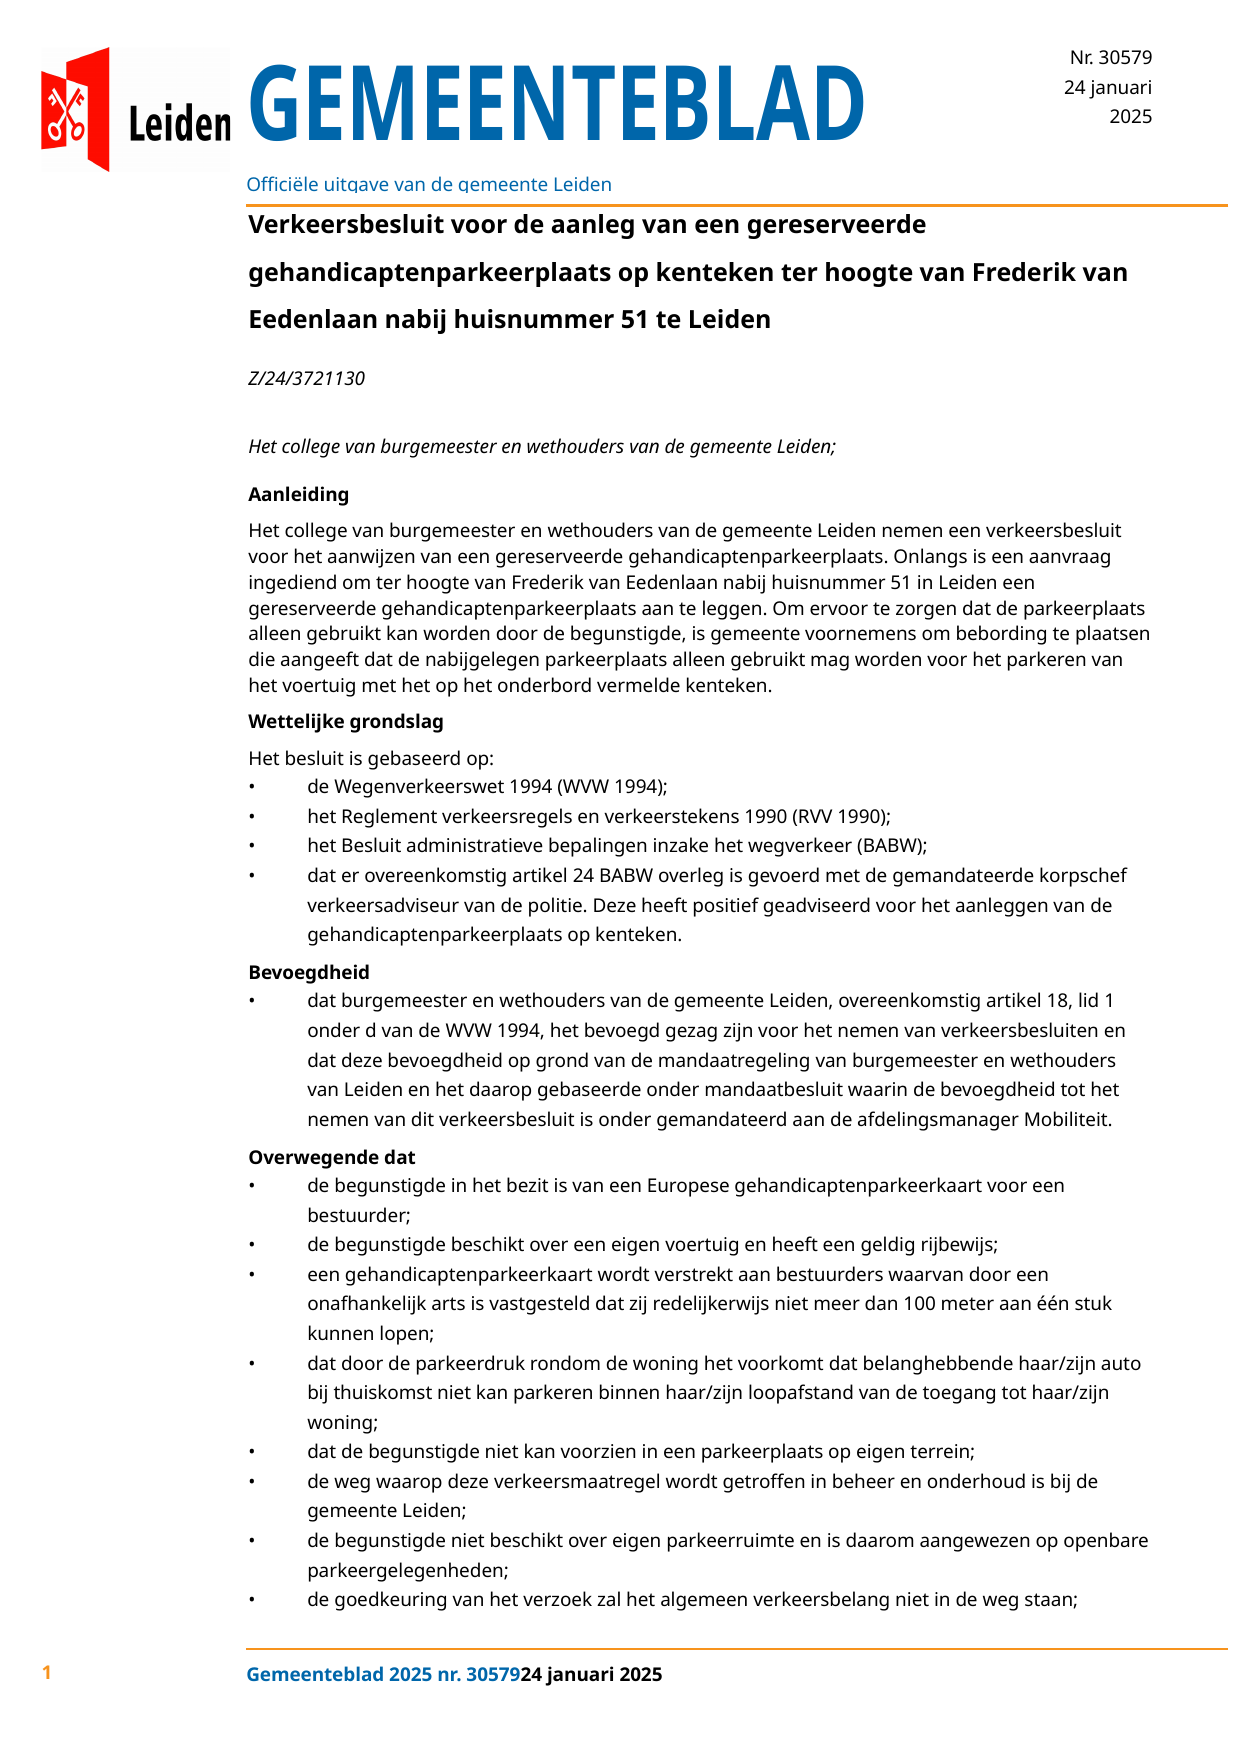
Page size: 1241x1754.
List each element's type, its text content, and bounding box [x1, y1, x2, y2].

list het Besluit administratieve bepalingen inzake het wegverkeer (BABW); [248, 833, 1152, 858]
list dat er overeenkomstig artikel 24 BABW overleg is gevoerd met de gemandateerde korpschef verkeersadviseur van de politie. Deze heeft positief geadviseerd voor het aanleggen van de gehandicaptenparkeerplaats op kenteken. [248, 862, 1152, 947]
list de goedkeuring van het verzoek zal het algemeen verkeersbelang niet in de weg staan; [248, 1586, 1152, 1612]
list de begunstigde niet beschikt over eigen parkeerruimte en is daarom aangewezen op openbare parkeergelegenheden; [248, 1527, 1152, 1583]
list dat de begunstigde niet kan voorzien in een parkeerplaats op eigen terrein; [248, 1438, 1152, 1464]
text Aanleiding [248, 481, 1152, 507]
text Wettelijke grondslag [248, 708, 1152, 734]
text Bevoegdheid [248, 959, 1152, 985]
list dat burgemeester en wethouders van de gemeente Leiden, overeenkomstig artikel 18, lid 1 onder d van de WVW 1994, het bevoegd gezag zijn voor het nemen van verkeersbesluiten en dat deze bevoegdheid op grond van de mandaatregeling van burgemeester en wethouders van Leiden en het daarop gebaseerde onder mandaatbesluit waarin de bevoegdheid tot het nemen van dit verkeersbesluit is onder gemandateerd aan de afdelingsmanager Mobiliteit. [248, 988, 1152, 1132]
text Z/24/3721130 [248, 366, 1152, 391]
picture [41, 47, 231, 172]
text Het besluit is gebaseerd op: [248, 745, 1152, 771]
list dat door de parkeerdruk rondom de woning het voorkomt dat belanghebbende haar/zijn auto bij thuiskomst niet kan parkeren binnen haar/zijn loopafstand van de toegang tot haar/zijn woning; [248, 1350, 1152, 1435]
list de Wegenverkeerswet 1994 (WVW 1994); [248, 773, 1152, 799]
text Overwegende dat [248, 1144, 1152, 1170]
list de begunstigde beschikt over een eigen voertuig en heeft een geldig rijbewijs; [248, 1231, 1152, 1257]
list de weg waarop deze verkeersmaatregel wordt getroffen in beheer en onderhoud is bij de gemeente Leiden; [248, 1468, 1152, 1523]
list het Reglement verkeersregels en verkeerstekens 1990 (RVV 1990); [248, 803, 1152, 829]
text Het college van burgemeester en wethouders van de gemeente Leiden; [248, 433, 1152, 459]
list de begunstigde in het bezit is van een Europese gehandicaptenparkeerkaart voor een bestuurder; [248, 1172, 1152, 1228]
text Verkeersbesluit voor de aanleg van een gereserveerde gehandicaptenparkeerplaats op kenteken ter hoogte van Frederik van Eedenlaan nabij huisnummer 51 te Leiden [248, 207, 1152, 336]
list een gehandicaptenparkeerkaart wordt verstrekt aan bestuurders waarvan door een onafhankelijk arts is vastgesteld dat zij redelijkerwijs niet meer dan 100 meter aan één stuk kunnen lopen; [248, 1261, 1152, 1346]
text Het college van burgemeester en wethouders van de gemeente Leiden nemen een verkeersbesluit voor het aanwijzen van een gereserveerde gehandicaptenparkeerplaats. Onlangs is een aanvraag ingediend om ter hoogte van Frederik van Eedenlaan nabij huisnummer 51 in Leiden een gereserveerde gehandicaptenparkeerplaats aan te leggen. Om ervoor te zorgen dat de parkeerplaats alleen gebruikt kan worden door de begunstigde, is gemeente voornemens om bebording te plaatsen die aangeeft dat de nabijgelegen parkeerplaats alleen gebruikt mag worden voor het parkeren van het voertuig met het op het onderbord vermelde kenteken. [248, 517, 1152, 698]
